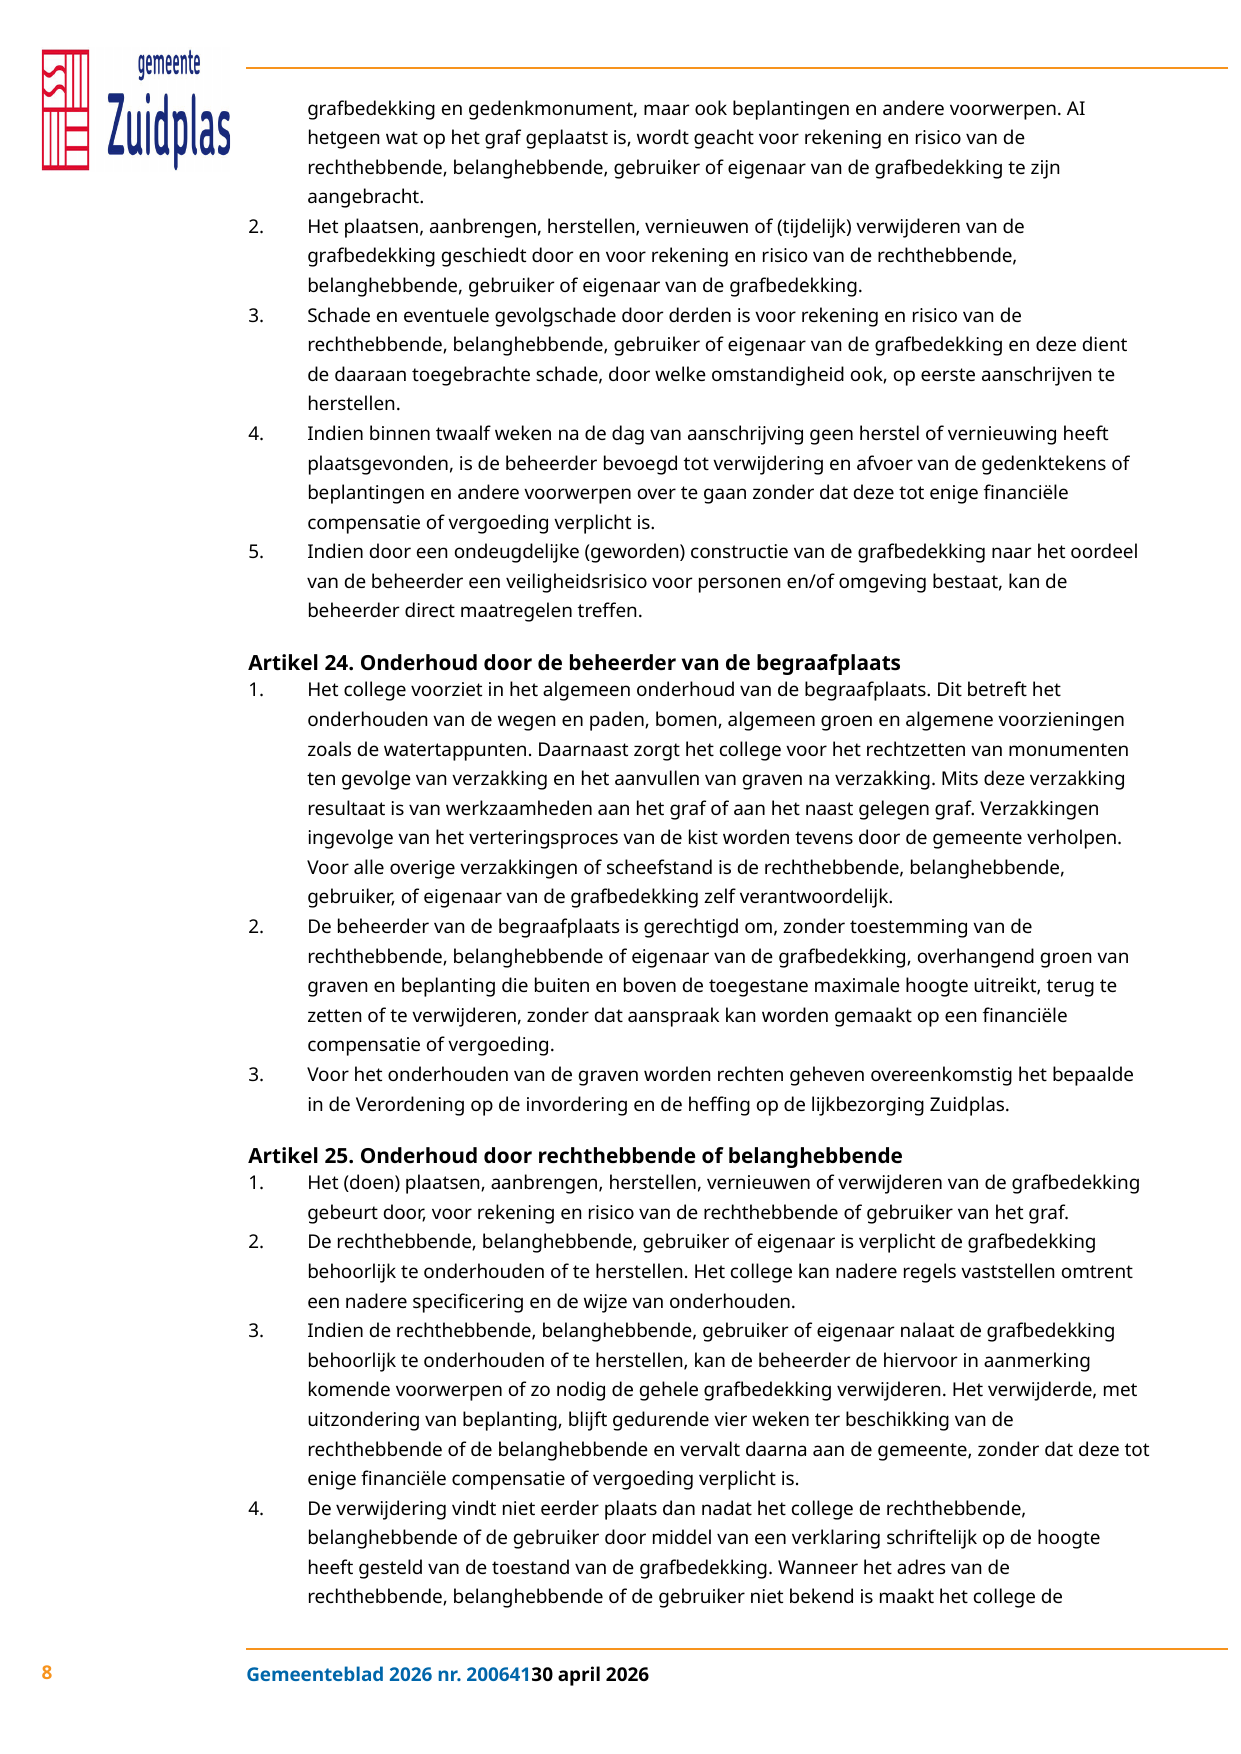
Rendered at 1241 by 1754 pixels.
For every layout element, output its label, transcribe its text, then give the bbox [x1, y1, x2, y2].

list Voor het onderhouden van de graven worden rechten geheven overeenkomstig het bepaalde in de Verordening op de invordering en de heffing op de lijkbezorging Zuidplas. [248, 1061, 1152, 1116]
list grafbedekking en gedenkmonument, maar ook beplantingen en andere voorwerpen. AI hetgeen wat op het graf geplaatst is, wordt geacht voor rekening en risico van de rechthebbende, belanghebbende, gebruiker of eigenaar van de grafbedekking te zijn aangebracht. [248, 95, 1152, 209]
list De verwijdering vindt niet eerder plaats dan nadat het college de rechthebbende, belanghebbende of de gebruiker door middel van een verklaring schriftelijk op de hoogte heeft gesteld van de toestand van de grafbedekking. Wanneer het adres van de rechthebbende, belanghebbende of de gebruiker niet bekend is maakt het college de [248, 1495, 1152, 1609]
list Indien binnen twaalf weken na de dag van aanschrijving geen herstel of vernieuwing heeft plaatsgevonden, is de beheerder bevoegd tot verwijdering en afvoer van de gedenktekens of beplantingen en andere voorwerpen over te gaan zonder dat deze tot enige financiële compensatie of vergoeding verplicht is. [248, 420, 1152, 535]
list De beheerder van de begraafplaats is gerechtigd om, zonder toestemming van de rechthebbende, belanghebbende of eigenaar van de grafbedekking, overhangend groen van graven en beplanting die buiten en boven de toegestane maximale hoogte uitreikt, terug te zetten of te verwijderen, zonder dat aanspraak kan worden gemaakt op een financiële compensatie of vergoeding. [248, 913, 1152, 1057]
list Indien door een ondeugdelijke (geworden) constructie van de grafbedekking naar het oordeel van de beheerder een veiligheidsrisico voor personen en/of omgeving bestaat, kan de beheerder direct maatregelen treffen. [248, 538, 1152, 623]
list Schade en eventuele gevolgschade door derden is voor rekening en risico van de rechthebbende, belanghebbende, gebruiker of eigenaar van de grafbedekking en deze dient de daaraan toegebrachte schade, door welke omstandigheid ook, op eerste aanschrijven te herstellen. [248, 302, 1152, 416]
list Het college voorziet in het algemeen onderhoud van de begraafplaats. Dit betreft het onderhouden van de wegen en paden, bomen, algemeen groen en algemene voorzieningen zoals de watertappunten. Daarnaast zorgt het college voor het rechtzetten van monumenten ten gevolge van verzakking en het aanvullen van graven na verzakking. Mits deze verzakking resultaat is van werkzaamheden aan het graf of aan het naast gelegen graf. Verzakkingen ingevolge van het verteringsproces van de kist worden tevens door de gemeente verholpen. Voor alle overige verzakkingen of scheefstand is de rechthebbende, belanghebbende, gebruiker, of eigenaar van de grafbedekking zelf verantwoordelijk. [248, 677, 1152, 909]
list Het plaatsen, aanbrengen, herstellen, vernieuwen of (tijdelijk) verwijderen van de grafbedekking geschiedt door en voor rekening en risico van de rechthebbende, belanghebbende, gebruiker of eigenaar van de grafbedekking. [248, 213, 1152, 298]
text Artikel 24. Onderhoud door de beheerder van de begraafplaats [248, 648, 1152, 677]
list Het (doen) plaatsen, aanbrengen, herstellen, vernieuwen of verwijderen van de grafbedekking gebeurt door, voor rekening en risico van de rechthebbende of gebruiker van het graf. [248, 1169, 1152, 1225]
picture [41, 47, 231, 172]
list Indien de rechthebbende, belanghebbende, gebruiker of eigenaar nalaat de grafbedekking behoorlijk te onderhouden of te herstellen, kan de beheerder de hiervoor in aanmerking komende voorwerpen of zo nodig de gehele grafbedekking verwijderen. Het verwijderde, met uitzondering van beplanting, blijft gedurende vier weken ter beschikking van de rechthebbende of de belanghebbende en vervalt daarna aan de gemeente, zonder dat deze tot enige financiële compensatie of vergoeding verplicht is. [248, 1317, 1152, 1491]
list De rechthebbende, belanghebbende, gebruiker of eigenaar is verplicht de grafbedekking behoorlijk te onderhouden of te herstellen. Het college kan nadere regels vaststellen omtrent een nadere specificering en de wijze van onderhouden. [248, 1229, 1152, 1314]
text Artikel 25. Onderhoud door rechthebbende of belanghebbende [248, 1141, 1152, 1169]
